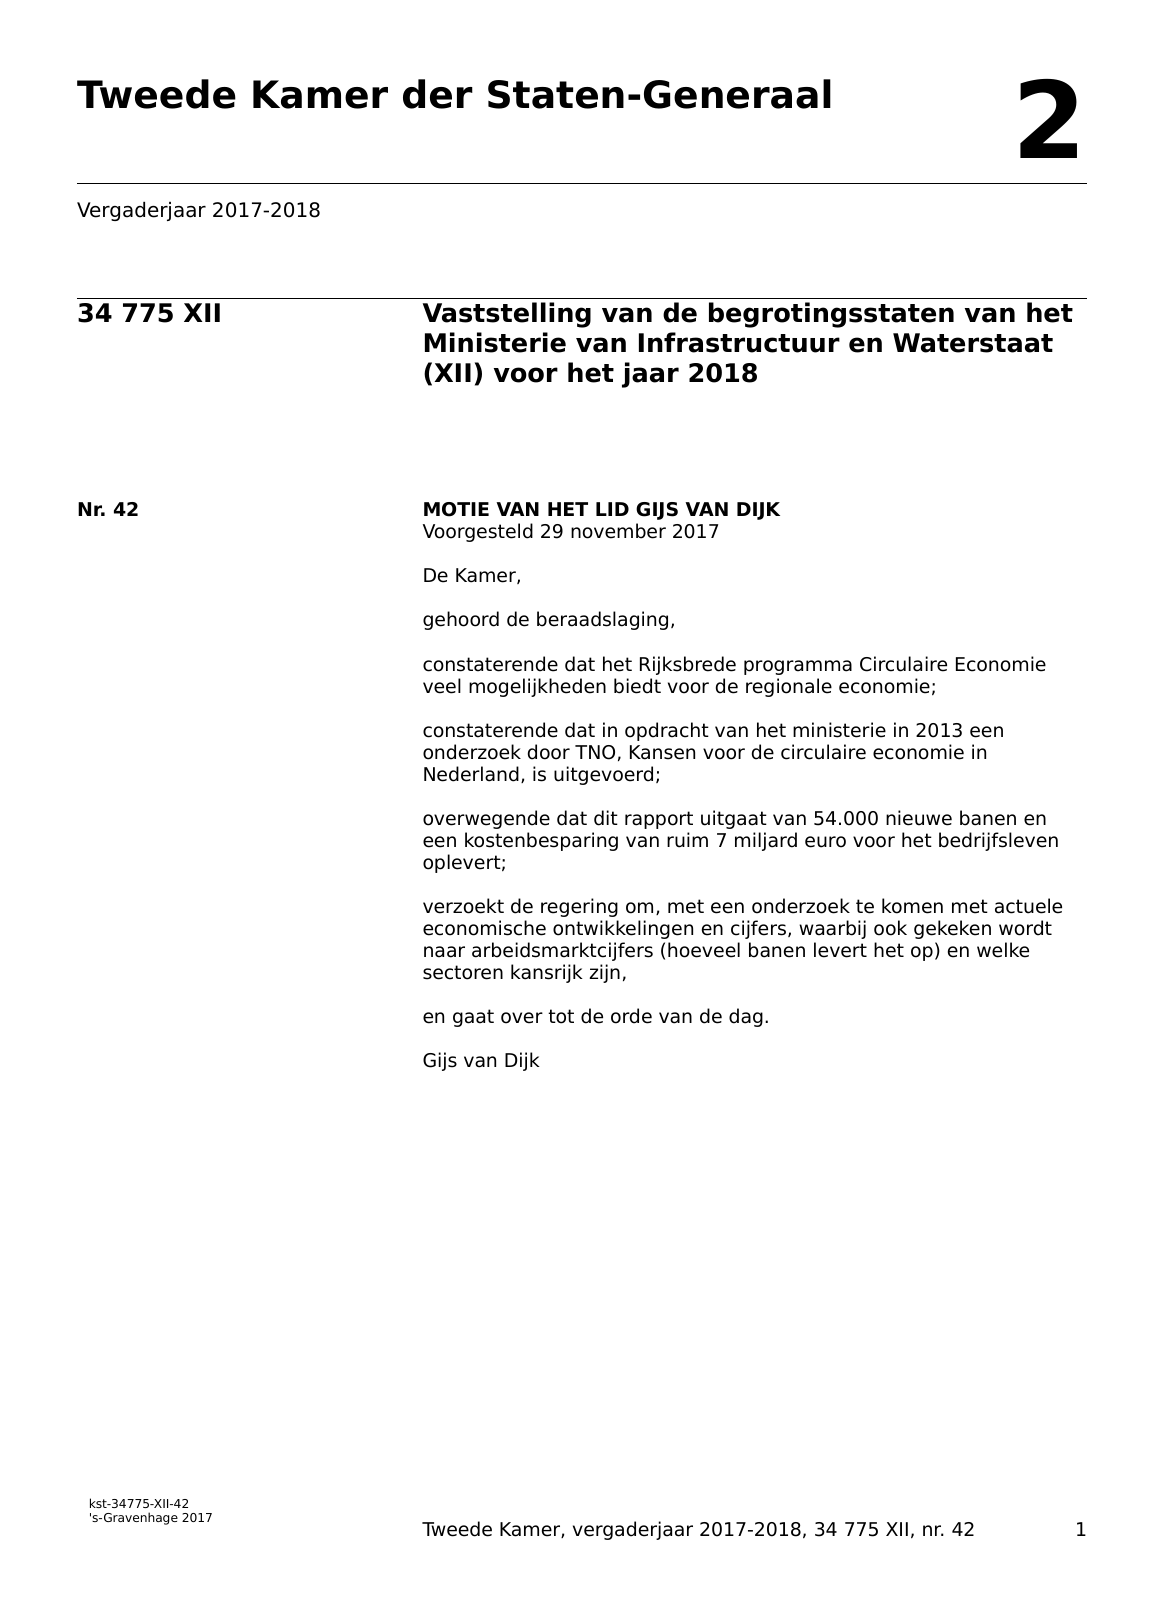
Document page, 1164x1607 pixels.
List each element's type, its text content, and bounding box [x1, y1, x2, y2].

text Gijs van Dijk [422, 1050, 1087, 1072]
subtitle Nr. 42 MOTIE VAN HET LID GIJS VAN DIJK [77, 499, 1087, 521]
subtitle 34 775 XII Vaststelling van de begrotingsstaten van het Ministerie van Infrastructuur en Waterstaat (XII) voor het jaar 2018 [77, 299, 1087, 388]
text constaterende dat het Rijksbrede programma Circulaire Economie veel mogelijkheden biedt voor de regionale economie; [422, 653, 1087, 697]
text overwegende dat dit rapport uitgaat van 54.000 nieuwe banen en een kostenbesparing van ruim 7 miljard euro voor het bedrijfsleven oplevert; [422, 808, 1087, 874]
text De Kamer, [422, 565, 1087, 587]
text Voorgesteld 29 november 2017 [422, 521, 1087, 543]
text gehoord de beraadslaging, [422, 609, 1087, 631]
text kst-34775-XII-42 [88, 1497, 323, 1511]
text verzoekt de regering om, met een onderzoek te komen met actuele economische ontwikkelingen en cijfers, waarbij ook gekeken wordt naar arbeidsmarktcijfers (hoeveel banen levert het op) en welke sectoren kansrijk zijn, [422, 896, 1087, 984]
text 's-Gravenhage 2017 [88, 1511, 323, 1525]
text constaterende dat in opdracht van het ministerie in 2013 een onderzoek door TNO, Kansen voor de circulaire economie in Nederland, is uitgevoerd; [422, 720, 1087, 786]
table_header 2 [886, 59, 1087, 183]
table_header Tweede Kamer der Staten-Generaal [77, 59, 886, 183]
text en gaat over tot de orde van de dag. [422, 1006, 1087, 1028]
table_cell Vergaderjaar 2017-2018 [77, 184, 1087, 298]
